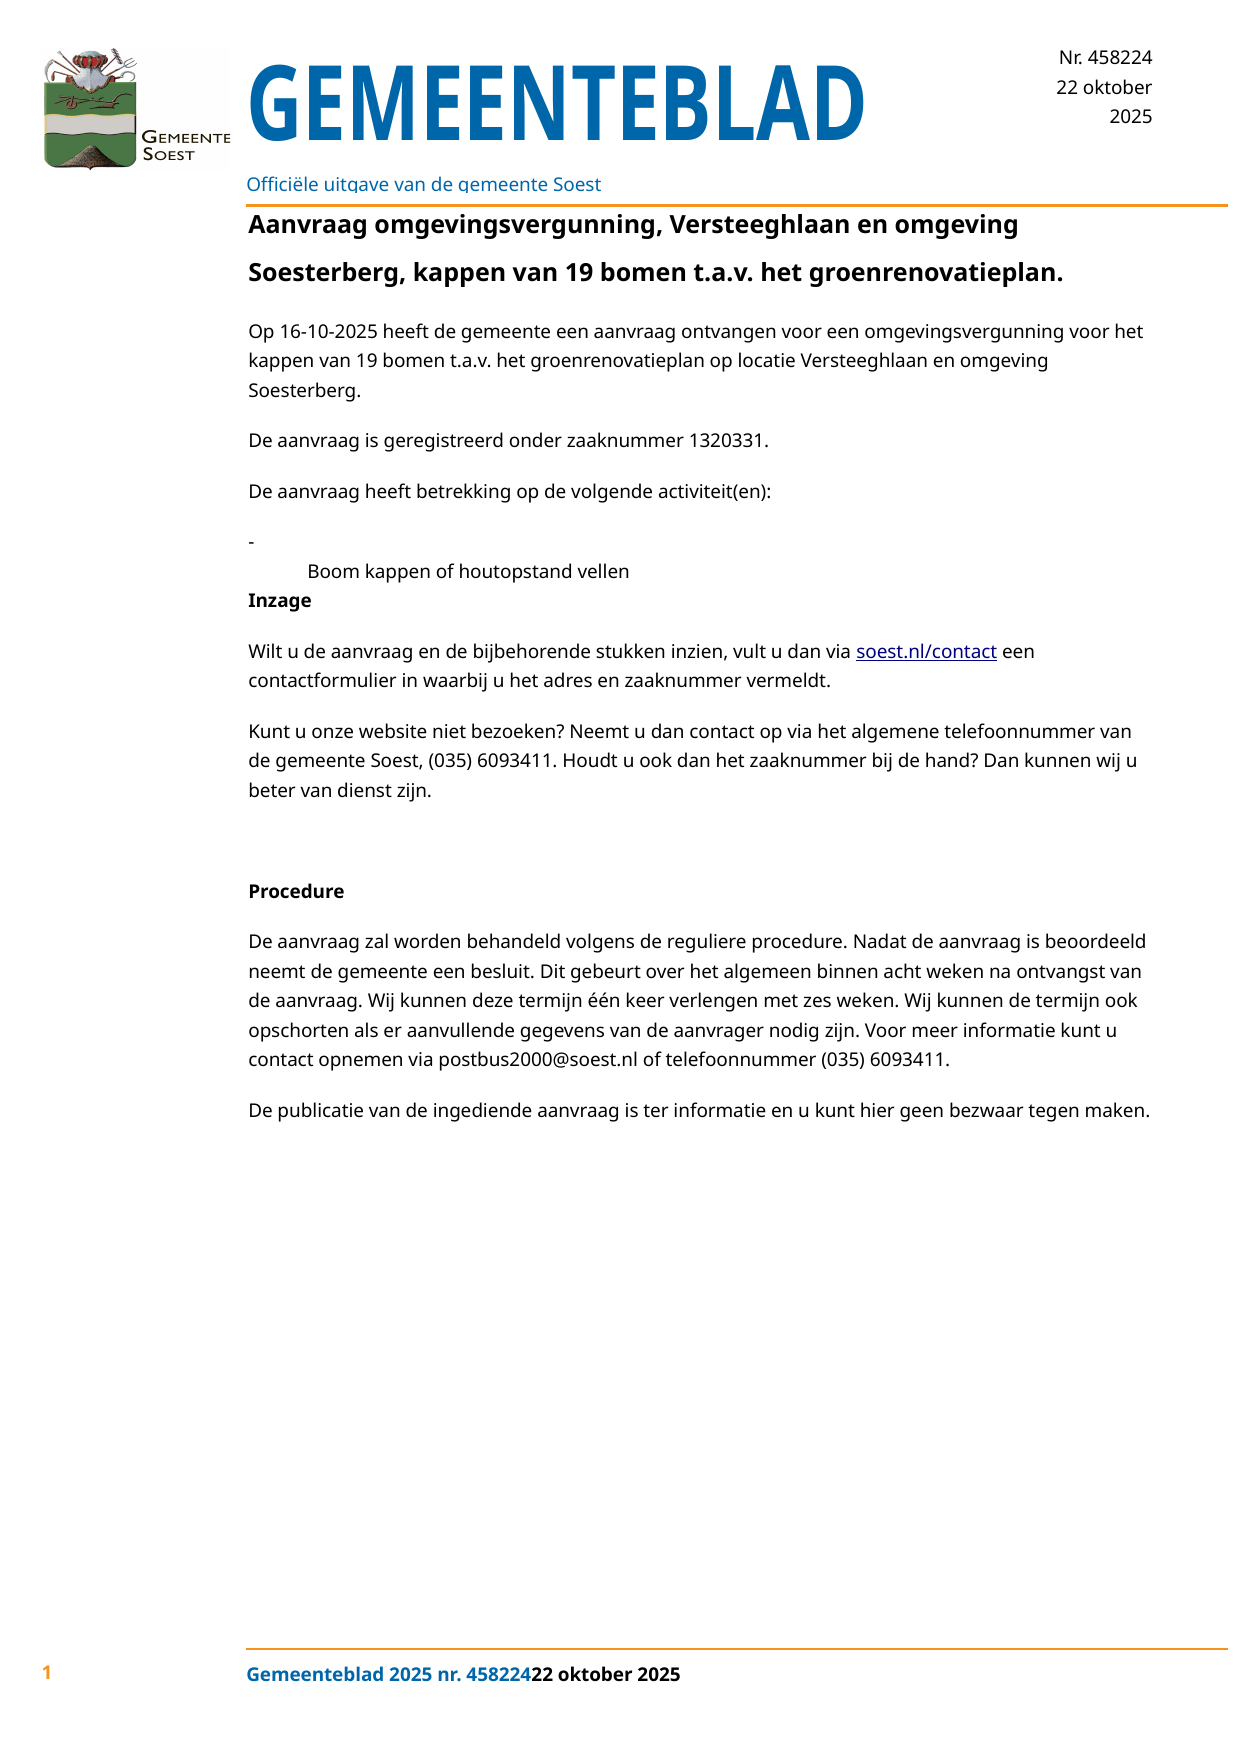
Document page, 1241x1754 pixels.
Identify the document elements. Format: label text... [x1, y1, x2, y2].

text Wilt u de aanvraag en de bijbehorende stukken inzien, vult u dan via soest.nl/contact een contactformulier in waarbij u het adres en zaaknummer vermeldt. [248, 638, 1152, 693]
text De aanvraag zal worden behandeld volgens de reguliere procedure. Nadat de aanvraag is beoordeeld neemt de gemeente een besluit. Dit gebeurt over het algemeen binnen acht weken na ontvangst van de aanvraag. Wij kunnen deze termijn één keer verlengen met zes weken. Wij kunnen de termijn ook opschorten als er aanvullende gegevens van de aanvrager nodig zijn. Voor meer informatie kunt u contact opnemen via postbus2000@soest.nl of telefoonnummer (035) 6093411. [248, 928, 1152, 1072]
text De aanvraag heeft betrekking op de volgende activiteit(en): [248, 478, 1152, 504]
text Aanvraag omgevingsvergunning, Versteeghlaan en omgeving Soesterberg, kappen van 19 bomen t.a.v. het groenrenovatieplan. [248, 207, 1152, 288]
text De aanvraag is geregistreerd onder zaaknummer 1320331. [248, 427, 1152, 453]
picture [41, 47, 231, 172]
text Procedure [248, 878, 1152, 904]
text Op 16-10-2025 heeft de gemeente een aanvraag ontvangen voor een omgevingsvergunning voor het kappen van 19 bomen t.a.v. het groenrenovatieplan op locatie Versteeghlaan en omgeving Soesterberg. [248, 318, 1152, 403]
text Inzage [248, 587, 1152, 613]
text De publicatie van de ingediende aanvraag is ter informatie en u kunt hier geen bezwaar tegen maken. [248, 1097, 1152, 1123]
list Boom kappen of houtopstand vellen [248, 558, 1152, 584]
text Kunt u onze website niet bezoeken? Neemt u dan contact op via het algemene telefoonnummer van de gemeente Soest, (035) 6093411. Houdt u ook dan het zaaknummer bij de hand? Dan kunnen wij u beter van dienst zijn. [248, 718, 1152, 803]
